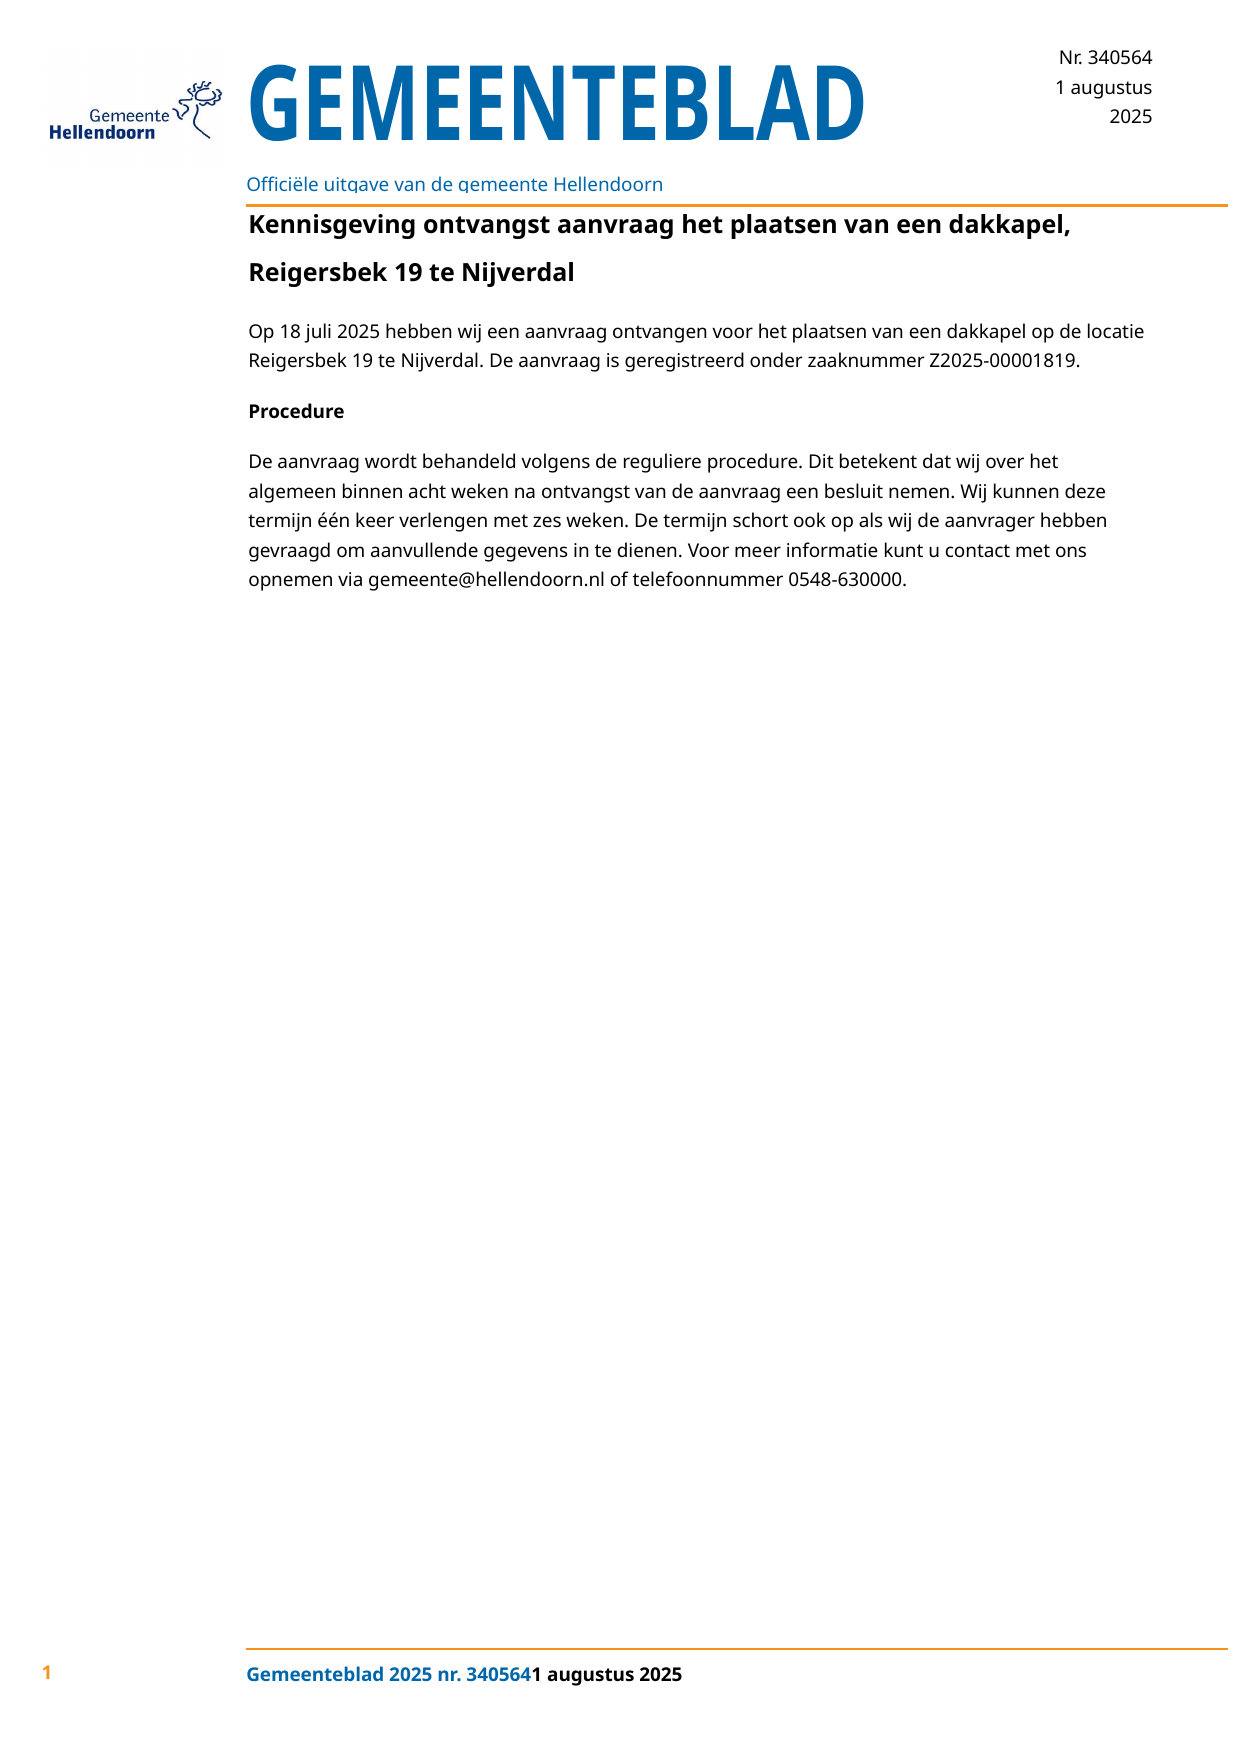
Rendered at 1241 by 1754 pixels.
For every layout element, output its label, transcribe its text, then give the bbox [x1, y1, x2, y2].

text Procedure [248, 398, 1152, 424]
text Op 18 juli 2025 hebben wij een aanvraag ontvangen voor het plaatsen van een dakkapel op de locatie Reigersbek 19 te Nijverdal. De aanvraag is geregistreerd onder zaaknummer Z2025-00001819. [248, 318, 1152, 373]
picture [41, 47, 231, 172]
text Kennisgeving ontvangst aanvraag het plaatsen van een dakkapel, Reigersbek 19 te Nijverdal [248, 207, 1152, 288]
text De aanvraag wordt behandeld volgens de reguliere procedure. Dit betekent dat wij over het algemeen binnen acht weken na ontvangst van de aanvraag een besluit nemen. Wij kunnen deze termijn één keer verlengen met zes weken. De termijn schort ook op als wij de aanvrager hebben gevraagd om aanvullende gegevens in te dienen. Voor meer informatie kunt u contact met ons opnemen via gemeente@hellendoorn.nl of telefoonnummer 0548-630000. [248, 448, 1152, 592]
